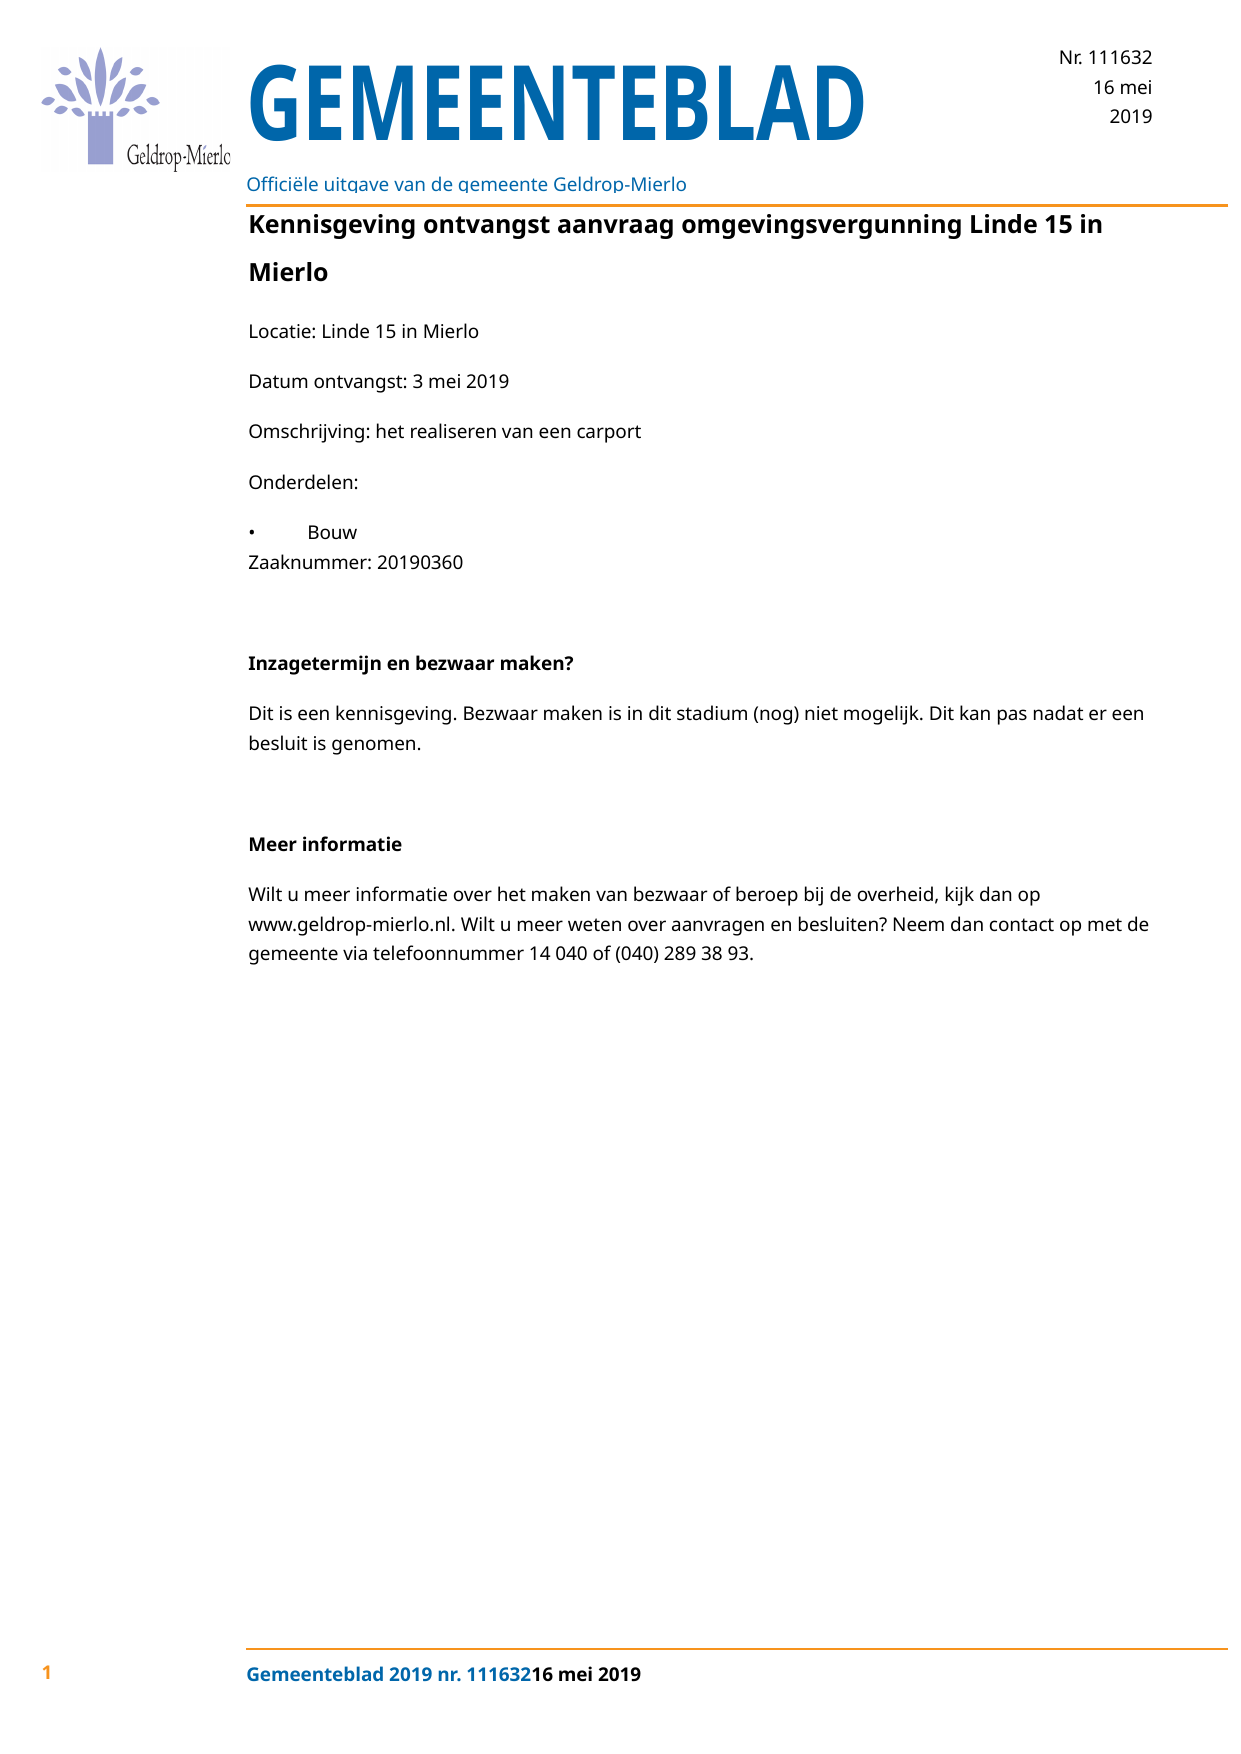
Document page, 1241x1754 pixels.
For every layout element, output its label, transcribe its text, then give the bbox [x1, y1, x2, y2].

text Zaaknummer: 20190360 [248, 549, 1152, 575]
text Meer informatie [248, 831, 1152, 857]
text Inzagetermijn en bezwaar maken? [248, 650, 1152, 676]
text Wilt u meer informatie over het maken van bezwaar of beroep bij de overheid, kijk dan op www.geldrop-mierlo.nl. Wilt u meer weten over aanvragen en besluiten? Neem dan contact op met de gemeente via telefoonnummer 14 040 of (040) 289 38 93. [248, 881, 1152, 966]
text Locatie: Linde 15 in Mierlo [248, 318, 1152, 344]
text Omschrijving: het realiseren van een carport [248, 419, 1152, 444]
text Kennisgeving ontvangst aanvraag omgevingsvergunning Linde 15 in Mierlo [248, 207, 1152, 288]
text Dit is een kennisgeving. Bezwaar maken is in dit stadium (nog) niet mogelijk. Dit kan pas nadat er een besluit is genomen. [248, 700, 1152, 756]
text Datum ontvangst: 3 mei 2019 [248, 368, 1152, 394]
picture [41, 47, 231, 172]
text Onderdelen: [248, 469, 1152, 495]
list Bouw [248, 519, 1152, 545]
